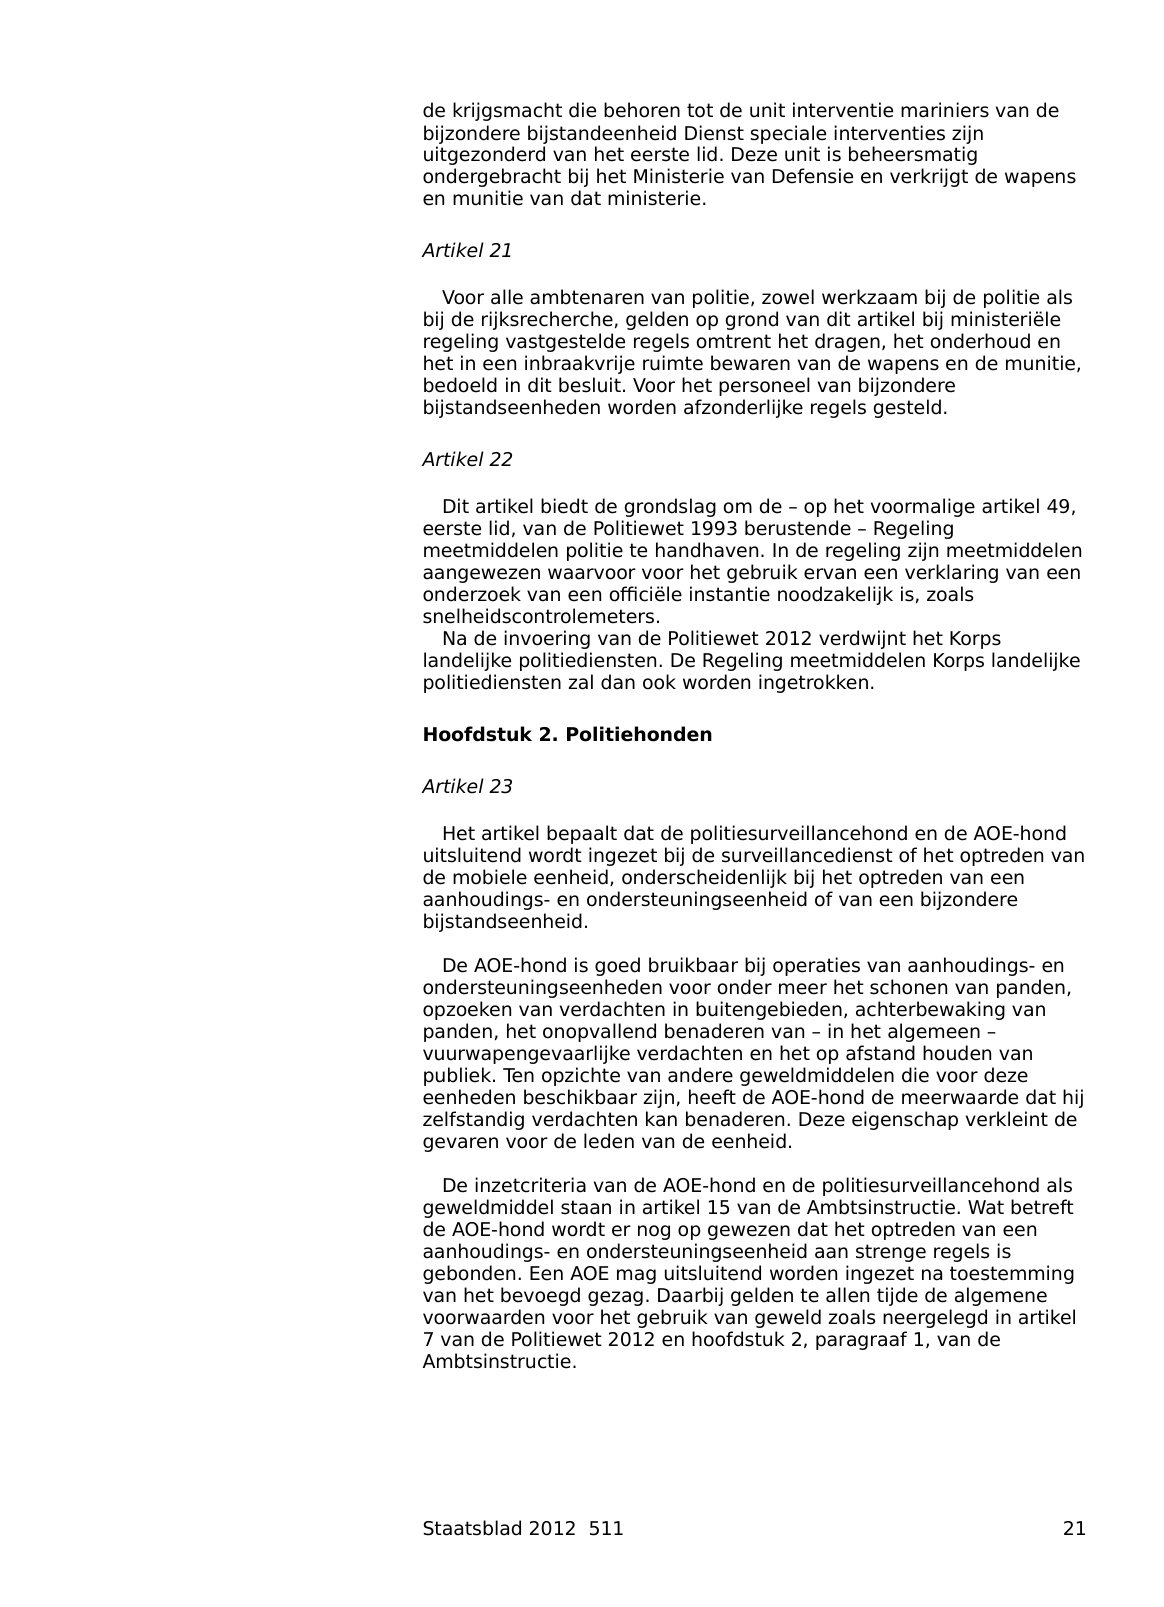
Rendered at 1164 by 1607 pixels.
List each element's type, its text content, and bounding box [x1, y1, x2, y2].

subtitle Artikel 22 [422, 449, 1087, 471]
text De inzetcriteria van de AOE-hond en de politiesurveillancehond als geweldmiddel staan in artikel 15 van de Ambtsinstructie. Wat betreft de AOE-hond wordt er nog op gewezen dat het optreden van een aanhoudings- en ondersteuningseenheid aan strenge regels is gebonden. Een AOE mag uitsluitend worden ingezet na toestemming van het bevoegd gezag. Daarbij gelden te allen tijde de algemene voorwaarden voor het gebruik van geweld zoals neergelegd in artikel 7 van de Politiewet 2012 en hoofdstuk 2, paragraaf 1, van de Ambtsinstructie. [422, 1175, 1087, 1373]
subtitle Hoofdstuk 2. Politiehonden [422, 724, 1087, 746]
text Voor alle ambtenaren van politie, zowel werkzaam bij de politie als bij de rijksrecherche, gelden op grond van dit artikel bij ministeriële regeling vastgestelde regels omtrent het dragen, het onderhoud en het in een inbraakvrije ruimte bewaren van de wapens en de munitie, bedoeld in dit besluit. Voor het personeel van bijzondere bijstandseenheden worden afzonderlijke regels gesteld. [422, 287, 1087, 419]
subtitle Artikel 23 [422, 776, 1087, 798]
text Dit artikel biedt de grondslag om de – op het voormalige artikel 49, eerste lid, van de Politiewet 1993 berustende – Regeling meetmiddelen politie te handhaven. In de regeling zijn meetmiddelen aangewezen waarvoor voor het gebruik ervan een verklaring van een onderzoek van een officiële instantie noodzakelijk is, zoals snelheidscontrolemeters. [422, 496, 1087, 628]
subtitle Artikel 21 [422, 240, 1087, 262]
text Het artikel bepaalt dat de politiesurveillancehond en de AOE-hond uitsluitend wordt ingezet bij de surveillancedienst of het optreden van de mobiele eenheid, onderscheidenlijk bij het optreden van een aanhoudings- en ondersteuningseenheid of van een bijzondere bijstandseenheid. [422, 823, 1087, 933]
text De AOE-hond is goed bruikbaar bij operaties van aanhoudings- en ondersteuningseenheden voor onder meer het schonen van panden, opzoeken van verdachten in buitengebieden, achterbewaking van panden, het onopvallend benaderen van – in het algemeen – vuurwapengevaarlijke verdachten en het op afstand houden van publiek. Ten opzichte van andere geweldmiddelen die voor deze eenheden beschikbaar zijn, heeft de AOE-hond de meerwaarde dat hij zelfstandig verdachten kan benaderen. Deze eigenschap verkleint de gevaren voor de leden van de eenheid. [422, 955, 1087, 1153]
text Na de invoering van de Politiewet 2012 verdwijnt het Korps landelijke politiediensten. De Regeling meetmiddelen Korps landelijke politiediensten zal dan ook worden ingetrokken. [422, 628, 1087, 694]
text de krijgsmacht die behoren tot de unit interventie mariniers van de bijzondere bijstandeenheid Dienst speciale interventies zijn uitgezonderd van het eerste lid. Deze unit is beheersmatig ondergebracht bij het Ministerie van Defensie en verkrijgt de wapens en munitie van dat ministerie. [422, 100, 1087, 210]
